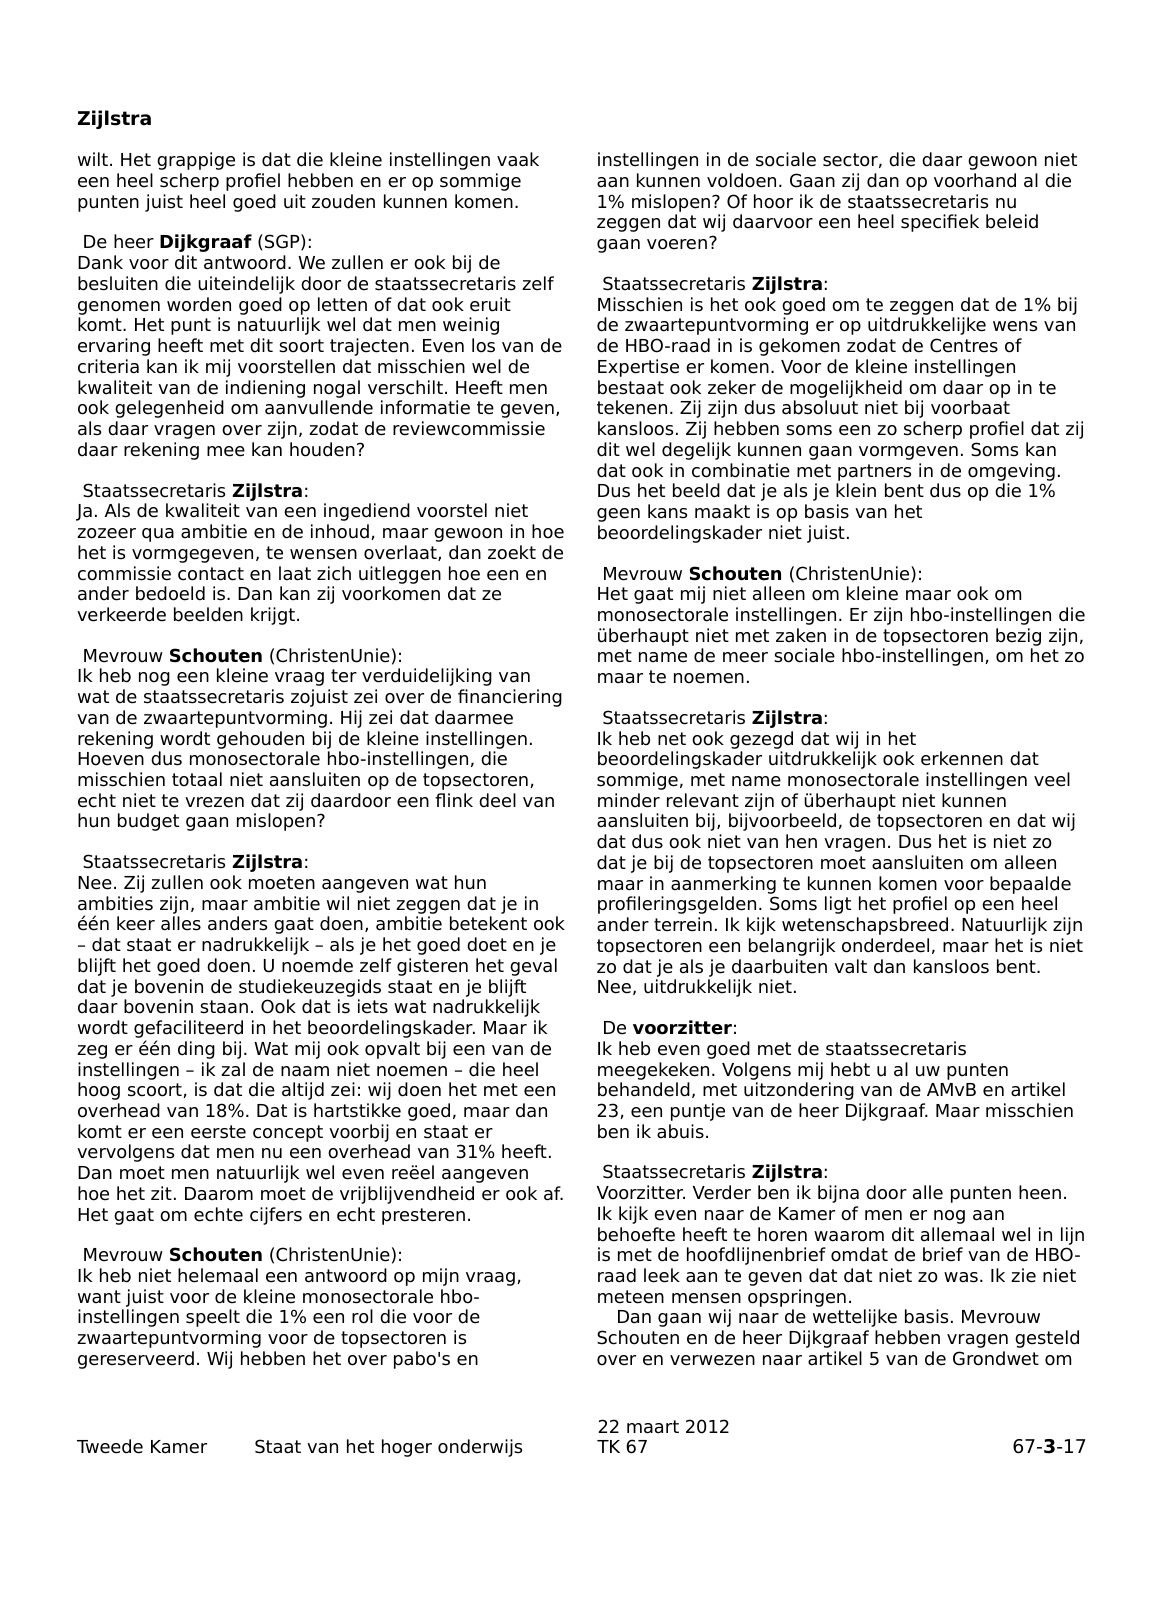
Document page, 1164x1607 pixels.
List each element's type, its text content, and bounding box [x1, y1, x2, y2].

text Mevrouw Schouten (ChristenUnie): [77, 1245, 567, 1266]
text Ik heb nog een kleine vraag ter verduidelijking van wat de staatssecretaris zojuist zei over de financiering van de zwaartepuntvorming. Hij zei dat daarmee rekening wordt gehouden bij de kleine instellingen. Hoeven dus monosectorale hbo-instellingen, die misschien totaal niet aansluiten op de topsectoren, echt niet te vrezen dat zij daardoor een flink deel van hun budget gaan mislopen? [77, 666, 567, 832]
text Ik heb niet helemaal een antwoord op mijn vraag, want juist voor de kleine monosectorale hbo-instellingen speelt die 1% een rol die voor de zwaartepuntvorming voor de topsectoren is gereserveerd. Wij hebben het over pabo's en [77, 1266, 567, 1369]
text Nee. Zij zullen ook moeten aangeven wat hun ambities zijn, maar ambitie wil niet zeggen dat je in één keer alles anders gaat doen, ambitie betekent ook – dat staat er nadrukkelijk – als je het goed doet en je blijft het goed doen. U noemde zelf gisteren het geval dat je bovenin de studiekeuzegids staat en je blijft daar bovenin staan. Ook dat is iets wat nadrukkelijk wordt gefaciliteerd in het beoordelingskader. Maar ik zeg er één ding bij. Wat mij ook opvalt bij een van de instellingen – ik zal de naam niet noemen – die heel hoog scoort, is dat die altijd zei: wij doen het met een overhead van 18%. Dat is hartstikke goed, maar dan komt er een eerste concept voorbij en staat er vervolgens dat men nu een overhead van 31% heeft. Dan moet men natuurlijk wel even reëel aangeven hoe het zit. Daarom moet de vrijblijvendheid er ook af. Het gaat om echte cijfers en echt presteren. [77, 873, 567, 1225]
text Staatssecretaris Zijlstra: [77, 852, 567, 873]
text Staatssecretaris Zijlstra: [77, 480, 567, 501]
text Dan gaan wij naar de wettelijke basis. Mevrouw Schouten en de heer Dijkgraaf hebben vragen gesteld over en verwezen naar artikel 5 van de Grondwet om [596, 1307, 1087, 1369]
text Ik heb net ook gezegd dat wij in het beoordelingskader uitdrukkelijk ook erkennen dat sommige, met name monosectorale instellingen veel minder relevant zijn of überhaupt niet kunnen aansluiten bij, bijvoorbeeld, de topsectoren en dat wij dat dus ook niet van hen vragen. Dus het is niet zo dat je bij de topsectoren moet aansluiten om alleen maar in aanmerking te kunnen komen voor bepaalde profileringsgelden. Soms ligt het profiel op een heel ander terrein. Ik kijk wetenschapsbreed. Natuurlijk zijn topsectoren een belangrijk onderdeel, maar het is niet zo dat je als je daarbuiten valt dan kansloos bent. Nee, uitdrukkelijk niet. [596, 728, 1087, 998]
text Ik heb even goed met de staatssecretaris meegekeken. Volgens mij hebt u al uw punten behandeld, met uitzondering van de AMvB en artikel 23, een puntje van de heer Dijkgraaf. Maar misschien ben ik abuis. [596, 1039, 1087, 1142]
text wilt. Het grappige is dat die kleine instellingen vaak een heel scherp profiel hebben en er op sommige punten juist heel goed uit zouden kunnen komen. [77, 150, 567, 212]
text Dank voor dit antwoord. We zullen er ook bij de besluiten die uiteindelijk door de staatssecretaris zelf genomen worden goed op letten of dat ook eruit komt. Het punt is natuurlijk wel dat men weinig ervaring heeft met dit soort trajecten. Even los van de criteria kan ik mij voorstellen dat misschien wel de kwaliteit van de indiening nogal verschilt. Heeft men ook gelegenheid om aanvullende informatie te geven, als daar vragen over zijn, zodat de reviewcommissie daar rekening mee kan houden? [77, 253, 567, 460]
text Mevrouw Schouten (ChristenUnie): [596, 563, 1087, 584]
text Staatssecretaris Zijlstra: [596, 274, 1087, 294]
text Mevrouw Schouten (ChristenUnie): [77, 646, 567, 666]
text Het gaat mij niet alleen om kleine maar ook om monosectorale instellingen. Er zijn hbo-instellingen die überhaupt niet met zaken in de topsectoren bezig zijn, met name de meer sociale hbo-instellingen, om het zo maar te noemen. [596, 584, 1087, 688]
text De voorzitter: [596, 1018, 1087, 1039]
text Voorzitter. Verder ben ik bijna door alle punten heen. Ik kijk even naar de Kamer of men er nog aan behoefte heeft te horen waarom dit allemaal wel in lijn is met de hoofdlijnenbrief omdat de brief van de HBO-raad leek aan te geven dat dat niet zo was. Ik zie niet meteen mensen opspringen. [596, 1183, 1087, 1307]
text Staatssecretaris Zijlstra: [596, 1162, 1087, 1183]
text De heer Dijkgraaf (SGP): [77, 232, 567, 253]
text instellingen in de sociale sector, die daar gewoon niet aan kunnen voldoen. Gaan zij dan op voorhand al die 1% mislopen? Of hoor ik de staatssecretaris nu zeggen dat wij daarvoor een heel specifiek beleid gaan voeren? [596, 150, 1087, 254]
text Staatssecretaris Zijlstra: [596, 708, 1087, 728]
text Misschien is het ook goed om te zeggen dat de 1% bij de zwaartepuntvorming er op uitdrukkelijke wens van de HBO-raad in is gekomen zodat de Centres of Expertise er komen. Voor de kleine instellingen bestaat ook zeker de mogelijkheid om daar op in te tekenen. Zij zijn dus absoluut niet bij voorbaat kansloos. Zij hebben soms een zo scherp profiel dat zij dit wel degelijk kunnen gaan vormgeven. Soms kan dat ook in combinatie met partners in de omgeving. Dus het beeld dat je als je klein bent dus op die 1% geen kans maakt is op basis van het beoordelingskader niet juist. [596, 294, 1087, 543]
text Ja. Als de kwaliteit van een ingediend voorstel niet zozeer qua ambitie en de inhoud, maar gewoon in hoe het is vormgegeven, te wensen overlaat, dan zoekt de commissie contact en laat zich uitleggen hoe een en ander bedoeld is. Dan kan zij voorkomen dat ze verkeerde beelden krijgt. [77, 501, 567, 626]
